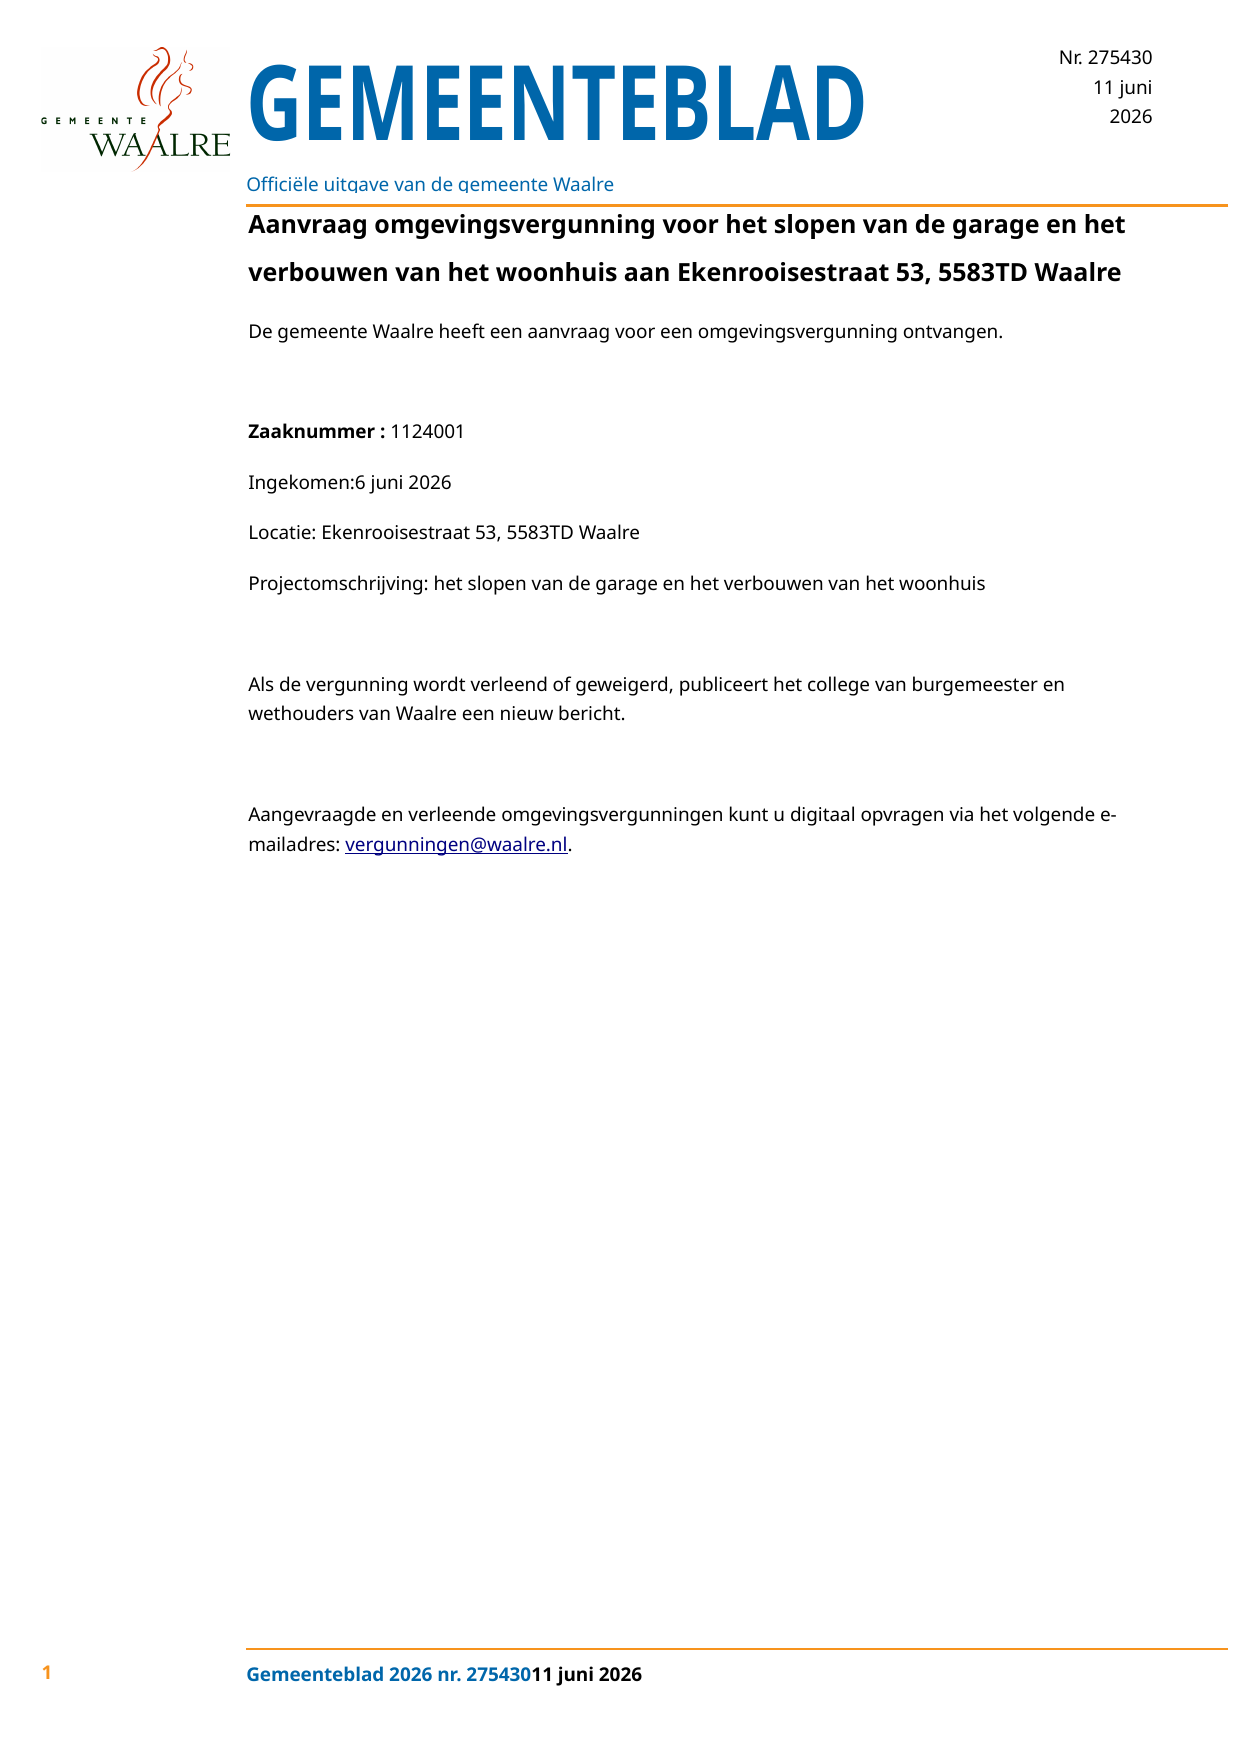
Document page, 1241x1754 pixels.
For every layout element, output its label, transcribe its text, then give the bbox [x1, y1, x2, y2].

text Als de vergunning wordt verleend of geweigerd, publiceert het college van burgemeester en wethouders van Waalre een nieuw bericht. [248, 671, 1152, 726]
text Aanvraag omgevingsvergunning voor het slopen van de garage en het verbouwen van het woonhuis aan Ekenrooisestraat 53, 5583TD Waalre [248, 207, 1152, 288]
text Aangevraagde en verleende omgevingsvergunningen kunt u digitaal opvragen via het volgende e-mailadres: vergunningen@waalre.nl. [248, 801, 1152, 857]
text Projectomschrijving: het slopen van de garage en het verbouwen van het woonhuis [248, 570, 1152, 596]
text Zaaknummer : 1124001 [248, 419, 1152, 444]
text Locatie: Ekenrooisestraat 53, 5583TD Waalre [248, 519, 1152, 545]
picture [41, 47, 231, 172]
text De gemeente Waalre heeft een aanvraag voor een omgevingsvergunning ontvangen. [248, 318, 1152, 344]
text Ingekomen:6 juni 2026 [248, 469, 1152, 495]
